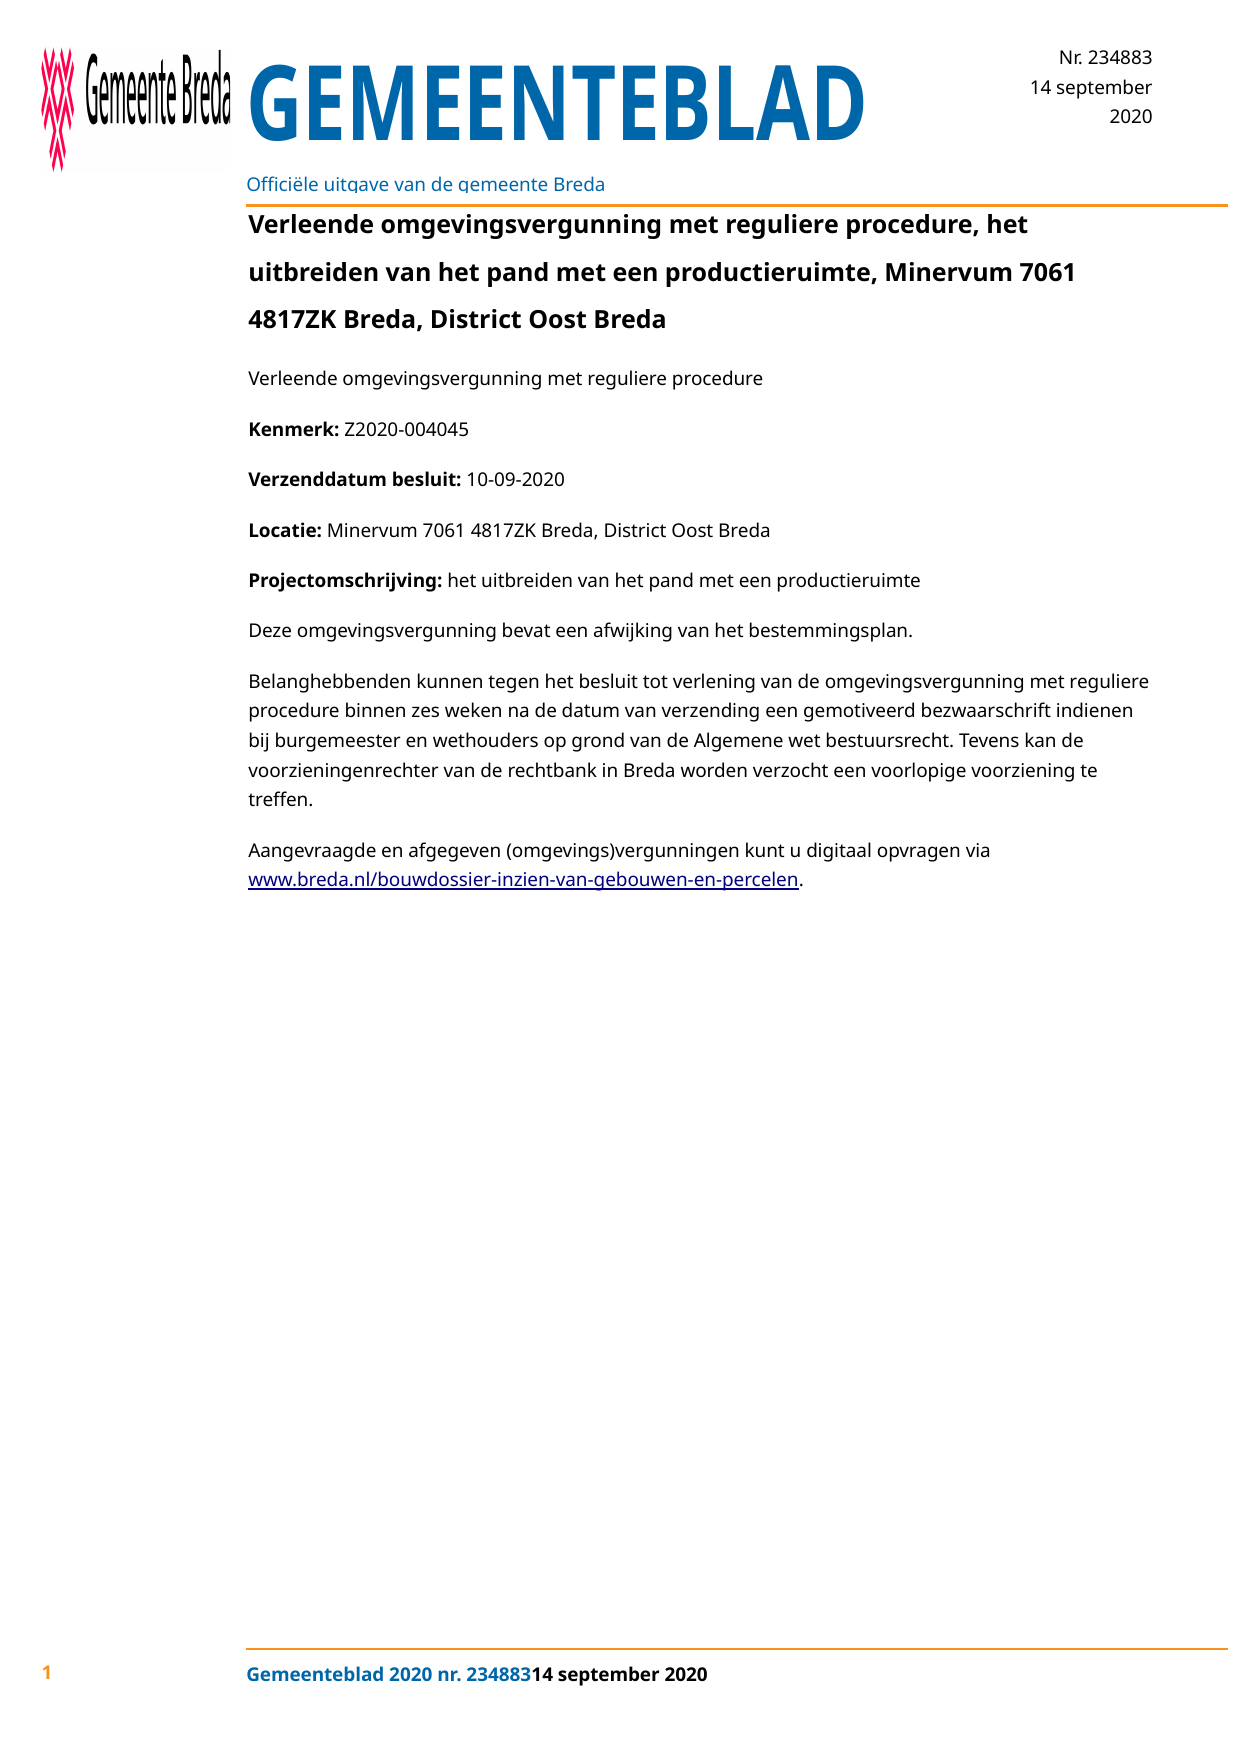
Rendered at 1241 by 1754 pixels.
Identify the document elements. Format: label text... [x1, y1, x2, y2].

text Verleende omgevingsvergunning met reguliere procedure [248, 366, 1152, 391]
text Verleende omgevingsvergunning met reguliere procedure, het uitbreiden van het pand met een productieruimte, Minervum 7061 4817ZK Breda, District Oost Breda [248, 207, 1152, 336]
text Aangevraagde en afgegeven (omgevings)vergunningen kunt u digitaal opvragen via www.breda.nl/bouwdossier-inzien-van-gebouwen-en-percelen. [248, 837, 1152, 892]
text Kenmerk: Z2020-004045 [248, 416, 1152, 442]
picture [41, 47, 231, 172]
text Belanghebbenden kunnen tegen het besluit tot verlening van de omgevingsvergunning met reguliere procedure binnen zes weken na de datum van verzending een gemotiveerd bezwaarschrift indienen bij burgemeester en wethouders op grond van de Algemene wet bestuursrecht. Tevens kan de voorzieningenrechter van de rechtbank in Breda worden verzocht een voorlopige voorziening te treffen. [248, 668, 1152, 812]
text Verzenddatum besluit: 10-09-2020 [248, 466, 1152, 492]
text Locatie: Minervum 7061 4817ZK Breda, District Oost Breda [248, 517, 1152, 542]
text Deze omgevingsvergunning bevat een afwijking van het bestemmingsplan. [248, 618, 1152, 643]
text Projectomschrijving: het uitbreiden van het pand met een productieruimte [248, 567, 1152, 593]
